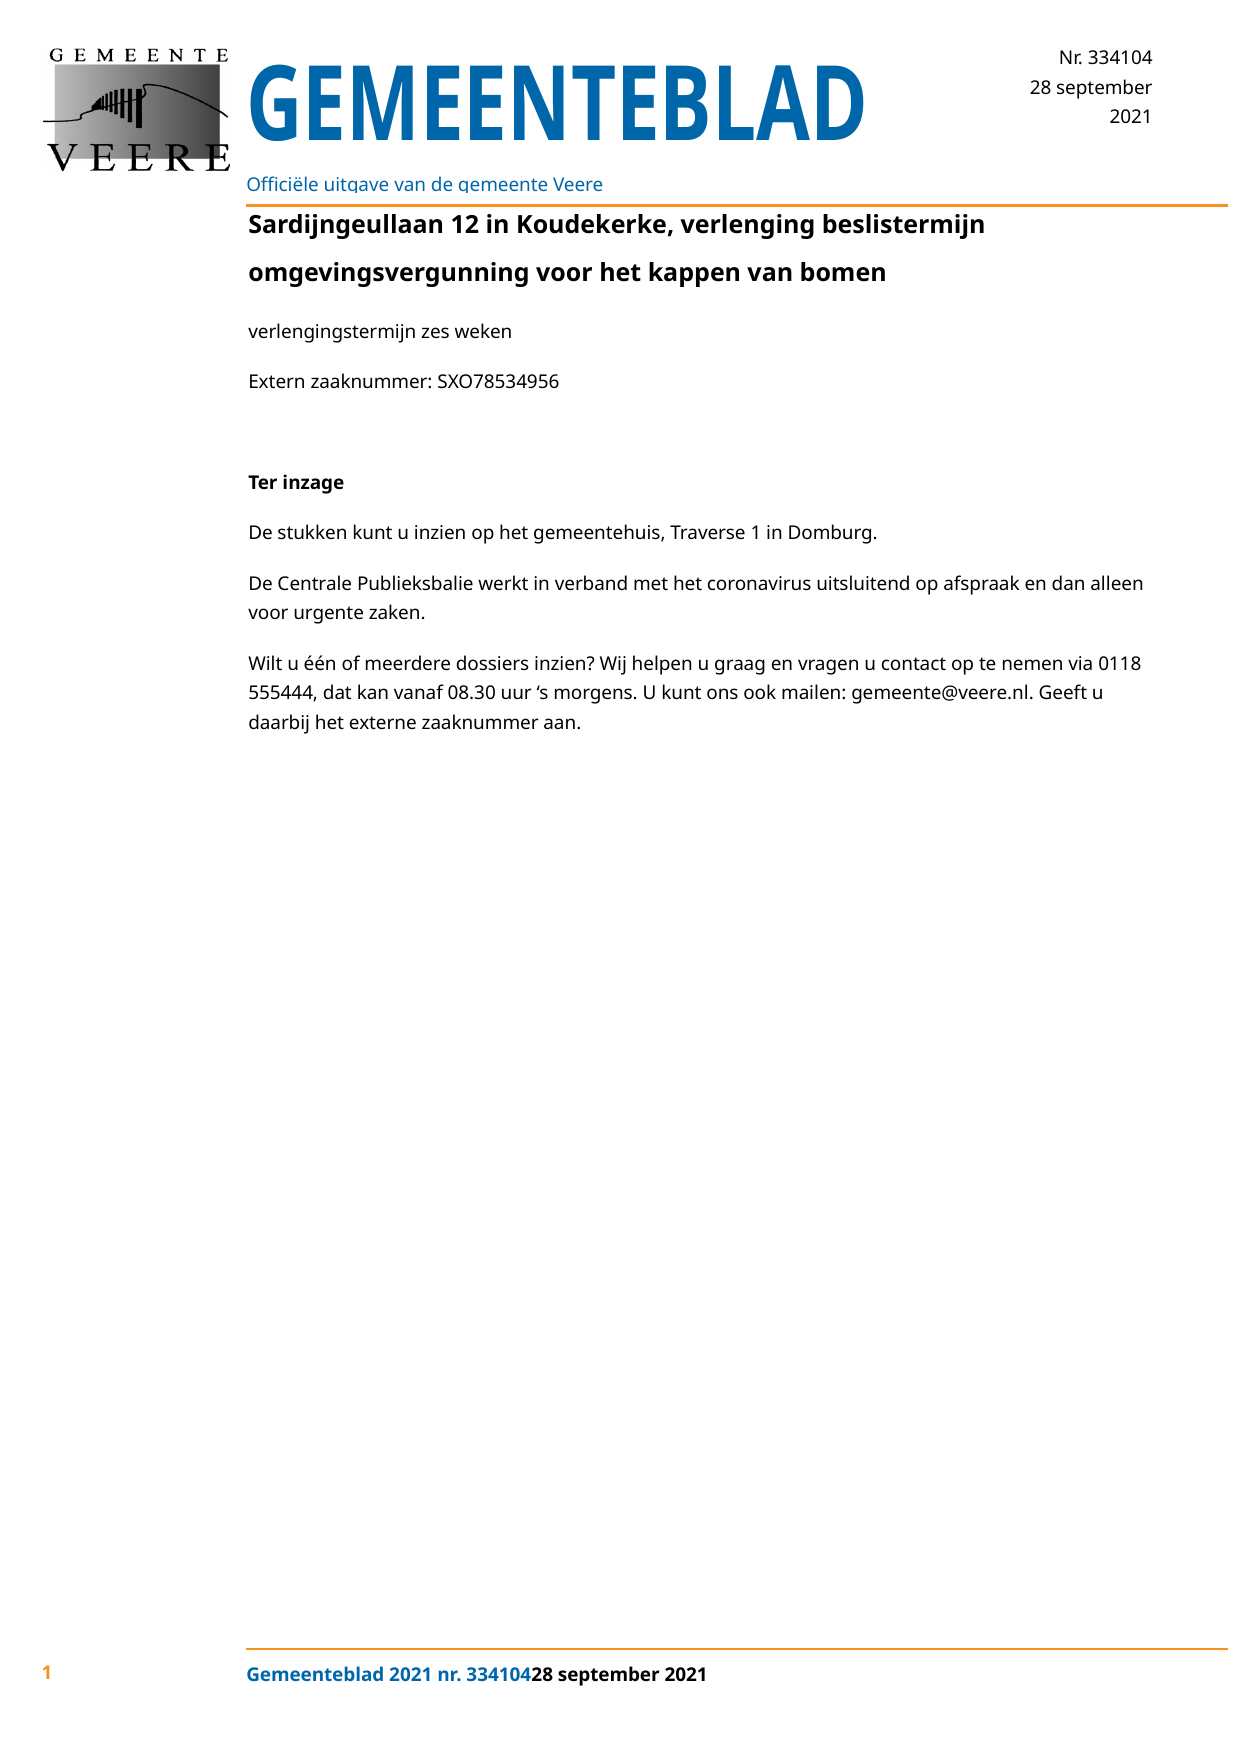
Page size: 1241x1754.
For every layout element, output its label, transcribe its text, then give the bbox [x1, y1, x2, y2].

text Extern zaaknummer: SXO78534956 [248, 368, 1152, 394]
text Ter inzage [248, 469, 1152, 495]
text De Centrale Publieksbalie werkt in verband met het coronavirus uitsluitend op afspraak en dan alleen voor urgente zaken. [248, 570, 1152, 625]
picture [41, 47, 231, 172]
text De stukken kunt u inzien op het gemeentehuis, Traverse 1 in Domburg. [248, 519, 1152, 545]
text verlengingstermijn zes weken [248, 318, 1152, 344]
text Wilt u één of meerdere dossiers inzien? Wij helpen u graag en vragen u contact op te nemen via 0118 555444, dat kan vanaf 08.30 uur ‘s morgens. U kunt ons ook mailen: gemeente@veere.nl. Geeft u daarbij het externe zaaknummer aan. [248, 650, 1152, 735]
text Sardijngeullaan 12 in Koudekerke, verlenging beslistermijn omgevingsvergunning voor het kappen van bomen [248, 207, 1152, 288]
